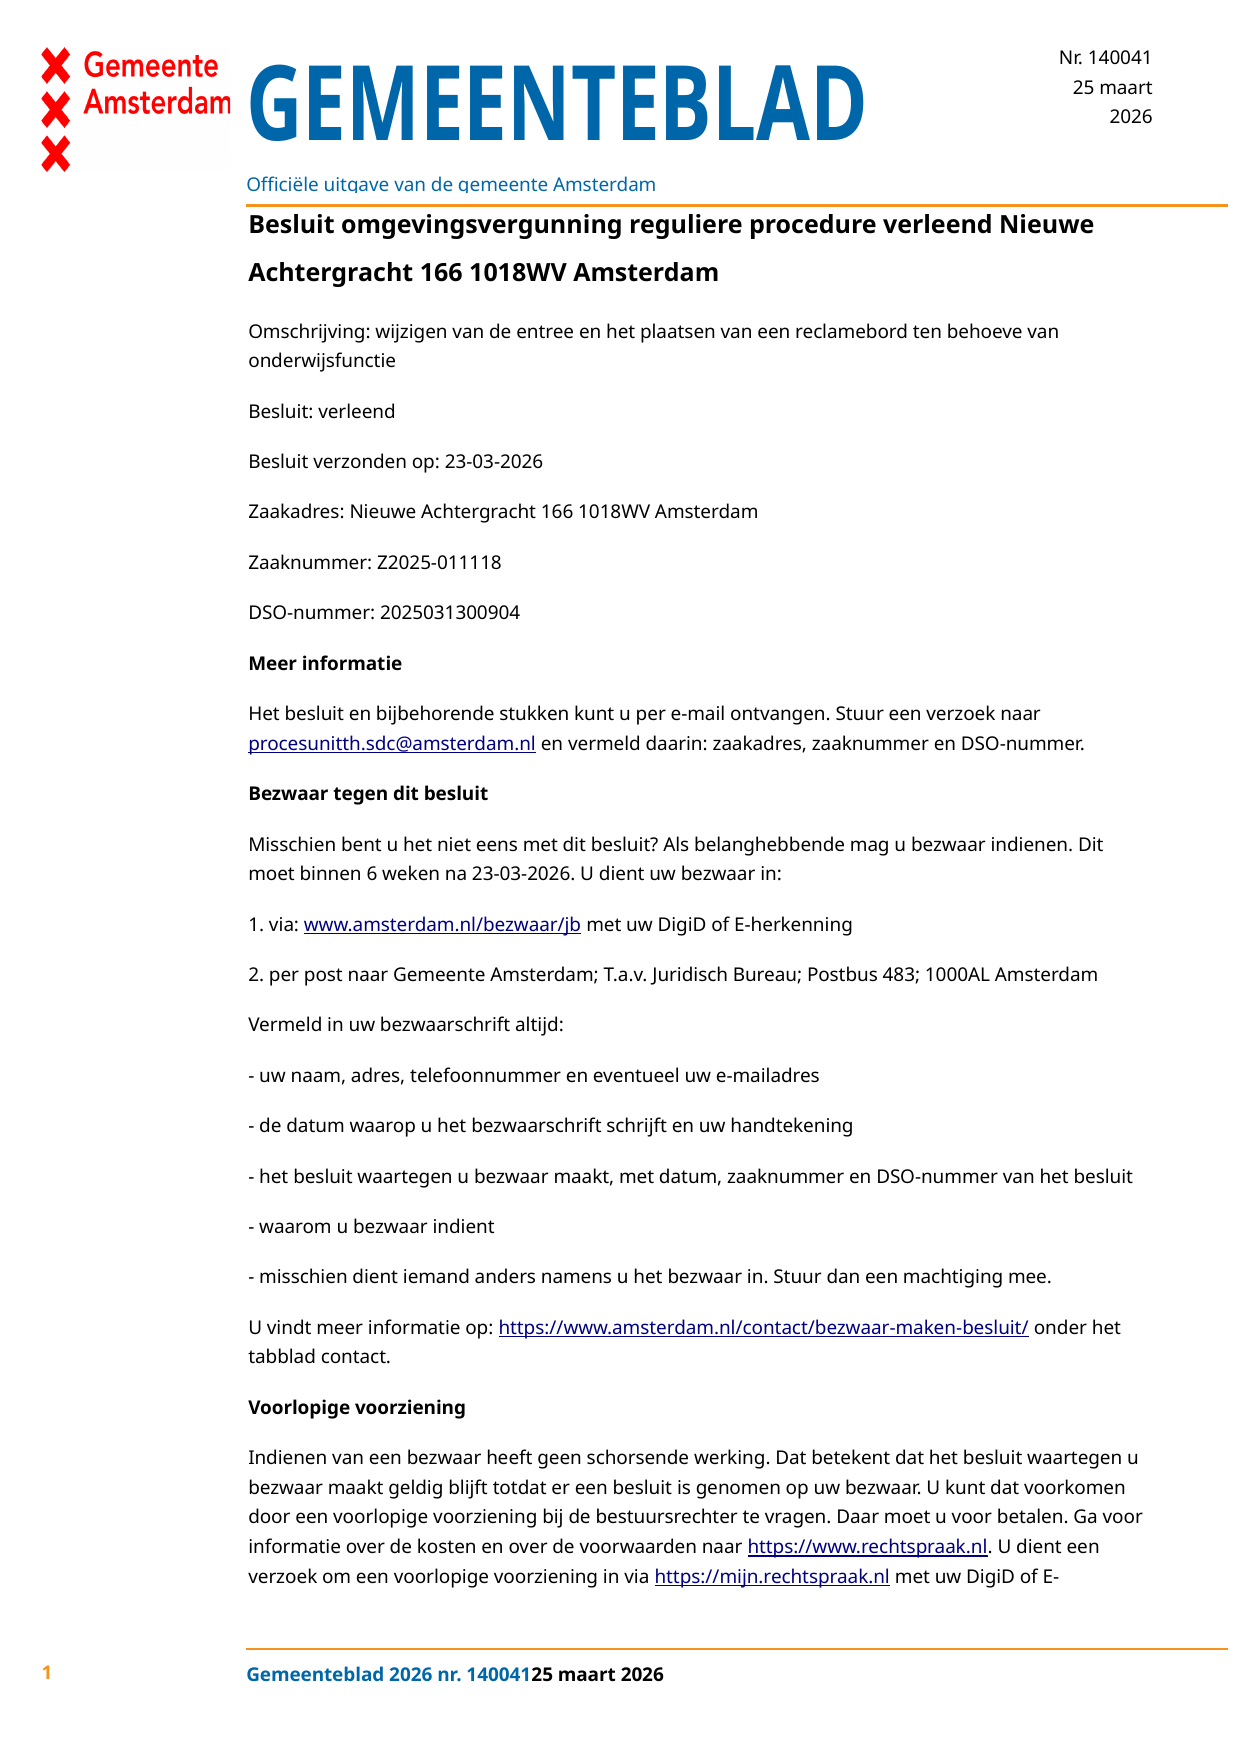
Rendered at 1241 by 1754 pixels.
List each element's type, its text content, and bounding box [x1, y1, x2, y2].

text Vermeld in uw bezwaarschrift altijd: [248, 1012, 1152, 1037]
text Omschrijving: wijzigen van de entree en het plaatsen van een reclamebord ten behoeve van onderwijsfunctie [248, 318, 1152, 373]
text Bezwaar tegen dit besluit [248, 780, 1152, 806]
text - misschien dient iemand anders namens u het bezwaar in. Stuur dan een machtiging mee. [248, 1264, 1152, 1289]
text - de datum waarop u het bezwaarschrift schrijft en uw handtekening [248, 1112, 1152, 1138]
text 2. per post naar Gemeente Amsterdam; T.a.v. Juridisch Bureau; Postbus 483; 1000AL Amsterdam [248, 961, 1152, 987]
text Besluit omgevingsvergunning reguliere procedure verleend Nieuwe Achtergracht 166 1018WV Amsterdam [248, 207, 1152, 288]
text Meer informatie [248, 650, 1152, 676]
text DSO-nummer: 2025031300904 [248, 599, 1152, 625]
picture [41, 47, 231, 172]
text U vindt meer informatie op: https://www.amsterdam.nl/contact/bezwaar-maken-besluit/ onder het tabblad contact. [248, 1314, 1152, 1369]
text Besluit verzonden op: 23-03-2026 [248, 448, 1152, 474]
text - uw naam, adres, telefoonnummer en eventueel uw e-mailadres [248, 1062, 1152, 1088]
text Besluit: verleend [248, 398, 1152, 424]
text Zaakadres: Nieuwe Achtergracht 166 1018WV Amsterdam [248, 499, 1152, 524]
text - waarom u bezwaar indient [248, 1213, 1152, 1239]
text Voorlopige voorziening [248, 1394, 1152, 1420]
text Zaaknummer: Z2025-011118 [248, 549, 1152, 575]
text Misschien bent u het niet eens met dit besluit? Als belanghebbende mag u bezwaar indienen. Dit moet binnen 6 weken na 23-03-2026. U dient uw bezwaar in: [248, 831, 1152, 886]
text Indienen van een bezwaar heeft geen schorsende werking. Dat betekent dat het besluit waartegen u bezwaar maakt geldig blijft totdat er een besluit is genomen op uw bezwaar. U kunt dat voorkomen door een voorlopige voorziening bij de bestuursrechter te vragen. Daar moet u voor betalen. Ga voor informatie over de kosten en over de voorwaarden naar https://www.rechtspraak.nl. U dient een verzoek om een voorlopige voorziening in via https://mijn.rechtspraak.nl met uw DigiD of E- [248, 1444, 1152, 1589]
text 1. via: www.amsterdam.nl/bezwaar/jb met uw DigiD of E-herkenning [248, 911, 1152, 937]
text Het besluit en bijbehorende stukken kunt u per e-mail ontvangen. Stuur een verzoek naar procesunitth.sdc@amsterdam.nl en vermeld daarin: zaakadres, zaaknummer en DSO-nummer. [248, 700, 1152, 756]
text - het besluit waartegen u bezwaar maakt, met datum, zaaknummer en DSO-nummer van het besluit [248, 1163, 1152, 1189]
